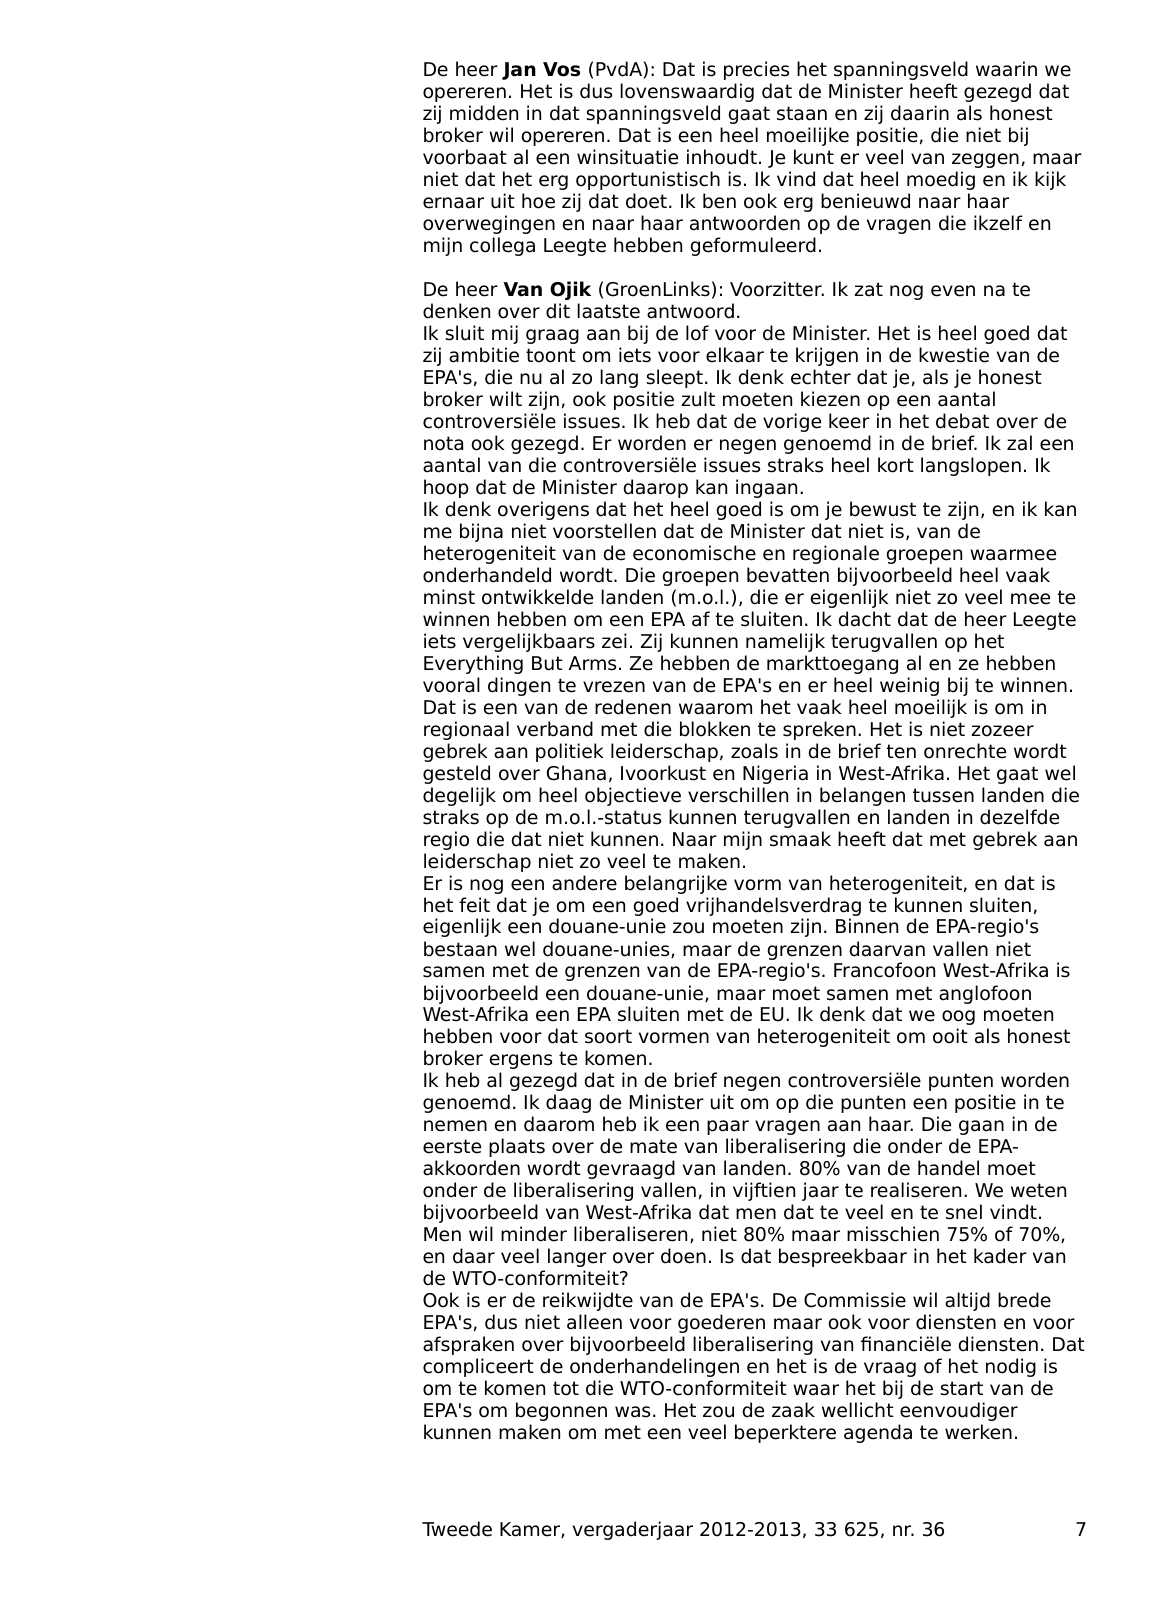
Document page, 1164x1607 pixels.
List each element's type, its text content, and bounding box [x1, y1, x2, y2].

text De heer Van Ojik (GroenLinks): Voorzitter. Ik zat nog even na te denken over dit laatste antwoord. [422, 279, 1087, 323]
text Ik heb al gezegd dat in de brief negen controversiële punten worden genoemd. Ik daag de Minister uit om op die punten een positie in te nemen en daarom heb ik een paar vragen aan haar. Die gaan in de eerste plaats over de mate van liberalisering die onder de EPA-akkoorden wordt gevraagd van landen. 80% van de handel moet onder de liberalisering vallen, in vijftien jaar te realiseren. We weten bijvoorbeeld van West-Afrika dat men dat te veel en te snel vindt. Men wil minder liberaliseren, niet 80% maar misschien 75% of 70%, en daar veel langer over doen. Is dat bespreekbaar in het kader van de WTO-conformiteit? [422, 1070, 1087, 1290]
text Ook is er de reikwijdte van de EPA's. De Commissie wil altijd brede EPA's, dus niet alleen voor goederen maar ook voor diensten en voor afspraken over bijvoorbeeld liberalisering van financiële diensten. Dat compliceert de onderhandelingen en het is de vraag of het nodig is om te komen tot die WTO-conformiteit waar het bij de start van de EPA's om begonnen was. Het zou de zaak wellicht eenvoudiger kunnen maken om met een veel beperktere agenda te werken. [422, 1290, 1087, 1444]
text Ik denk overigens dat het heel goed is om je bewust te zijn, en ik kan me bijna niet voorstellen dat de Minister dat niet is, van de heterogeniteit van de economische en regionale groepen waarmee onderhandeld wordt. Die groepen bevatten bijvoorbeeld heel vaak minst ontwikkelde landen (m.o.l.), die er eigenlijk niet zo veel mee te winnen hebben om een EPA af te sluiten. Ik dacht dat de heer Leegte iets vergelijkbaars zei. Zij kunnen namelijk terugvallen op het Everything But Arms. Ze hebben de markttoegang al en ze hebben vooral dingen te vrezen van de EPA's en er heel weinig bij te winnen. Dat is een van de redenen waarom het vaak heel moeilijk is om in regionaal verband met die blokken te spreken. Het is niet zozeer gebrek aan politiek leiderschap, zoals in de brief ten onrechte wordt gesteld over Ghana, Ivoorkust en Nigeria in West-Afrika. Het gaat wel degelijk om heel objectieve verschillen in belangen tussen landen die straks op de m.o.l.-status kunnen terugvallen en landen in dezelfde regio die dat niet kunnen. Naar mijn smaak heeft dat met gebrek aan leiderschap niet zo veel te maken. [422, 499, 1087, 872]
text Er is nog een andere belangrijke vorm van heterogeniteit, en dat is het feit dat je om een goed vrijhandelsverdrag te kunnen sluiten, eigenlijk een douane-unie zou moeten zijn. Binnen de EPA-regio's bestaan wel douane-unies, maar de grenzen daarvan vallen niet samen met de grenzen van de EPA-regio's. Francofoon West-Afrika is bijvoorbeeld een douane-unie, maar moet samen met anglofoon West-Afrika een EPA sluiten met de EU. Ik denk dat we oog moeten hebben voor dat soort vormen van heterogeniteit om ooit als honest broker ergens te komen. [422, 872, 1087, 1070]
text Ik sluit mij graag aan bij de lof voor de Minister. Het is heel goed dat zij ambitie toont om iets voor elkaar te krijgen in de kwestie van de EPA's, die nu al zo lang sleept. Ik denk echter dat je, als je honest broker wilt zijn, ook positie zult moeten kiezen op een aantal controversiële issues. Ik heb dat de vorige keer in het debat over de nota ook gezegd. Er worden er negen genoemd in de brief. Ik zal een aantal van die controversiële issues straks heel kort langslopen. Ik hoop dat de Minister daarop kan ingaan. [422, 323, 1087, 499]
text De heer Jan Vos (PvdA): Dat is precies het spanningsveld waarin we opereren. Het is dus lovenswaardig dat de Minister heeft gezegd dat zij midden in dat spanningsveld gaat staan en zij daarin als honest broker wil opereren. Dat is een heel moeilijke positie, die niet bij voorbaat al een winsituatie inhoudt. Je kunt er veel van zeggen, maar niet dat het erg opportunistisch is. Ik vind dat heel moedig en ik kijk ernaar uit hoe zij dat doet. Ik ben ook erg benieuwd naar haar overwegingen en naar haar antwoorden op de vragen die ikzelf en mijn collega Leegte hebben geformuleerd. [422, 59, 1087, 257]
